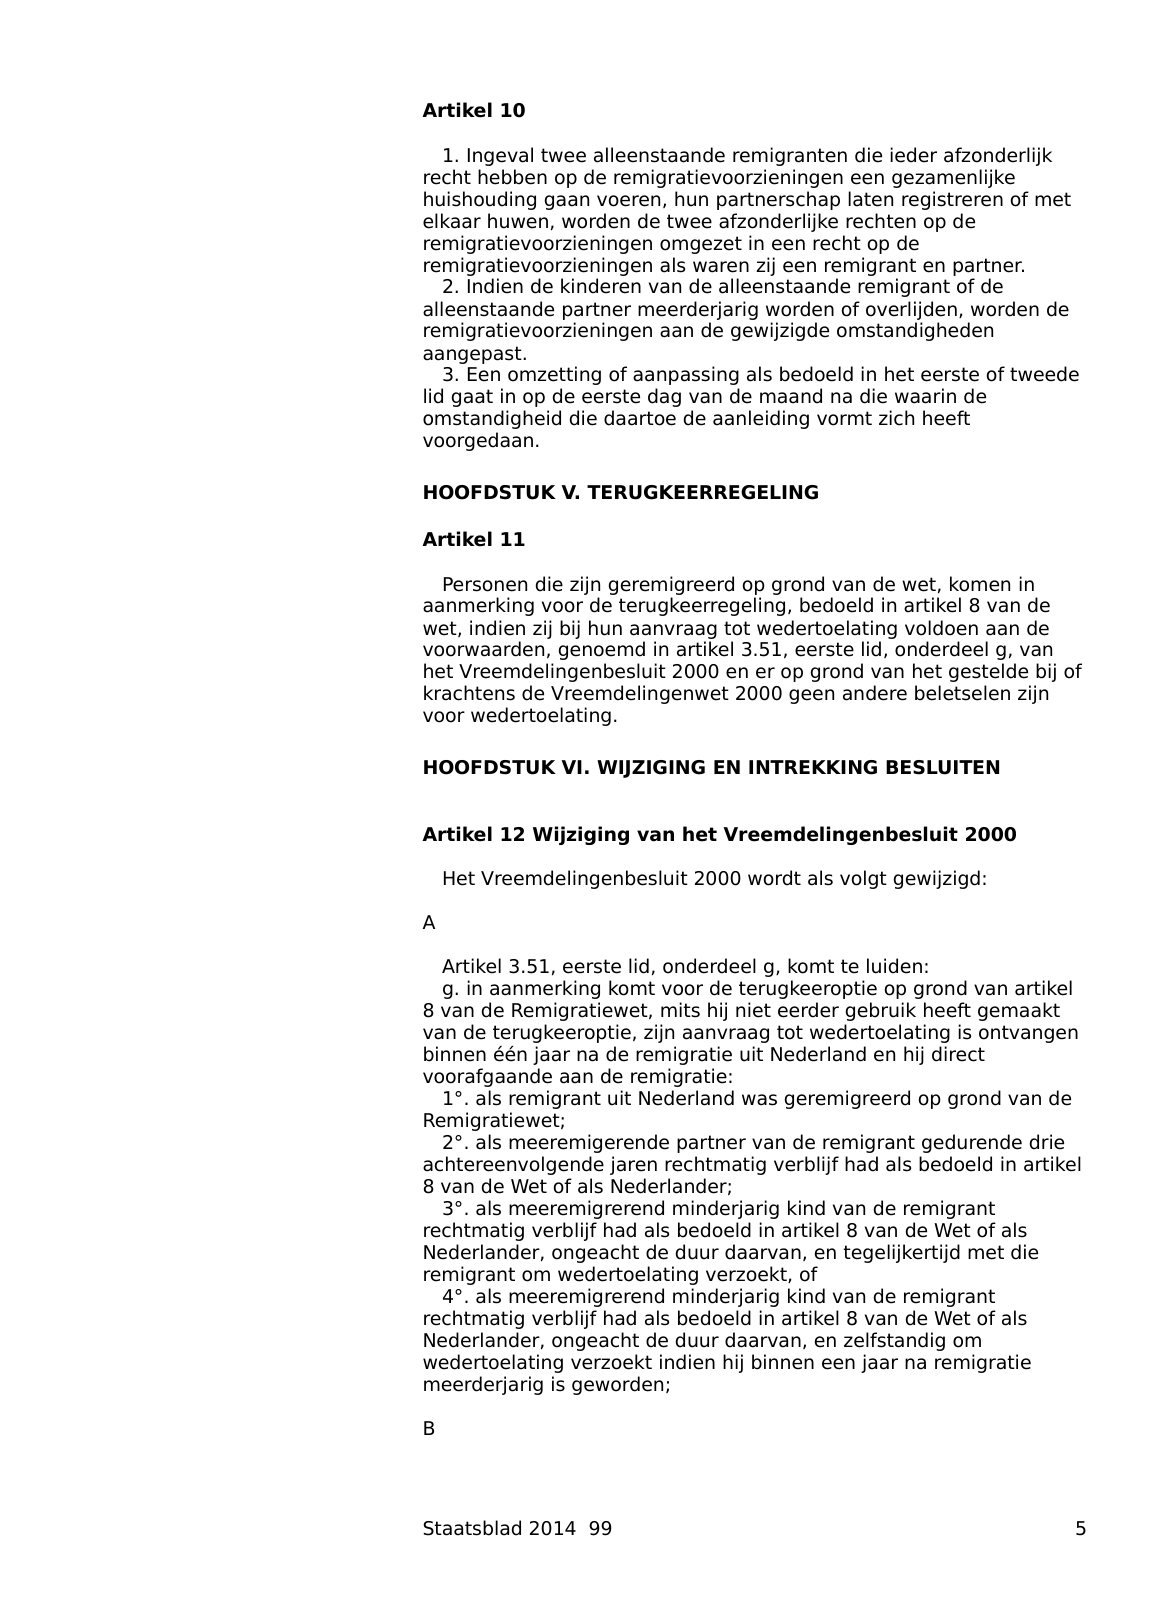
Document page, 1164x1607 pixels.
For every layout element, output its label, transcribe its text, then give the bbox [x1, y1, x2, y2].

text 2°. als meeremigerende partner van de remigrant gedurende drie achtereenvolgende jaren rechtmatig verblijf had als bedoeld in artikel 8 van de Wet of als Nederlander; [422, 1132, 1087, 1198]
text 3°. als meeremigrerend minderjarig kind van de remigrant rechtmatig verblijf had als bedoeld in artikel 8 van de Wet of als Nederlander, ongeacht de duur daarvan, en tegelijkertijd met die remigrant om wedertoelating verzoekt, of [422, 1198, 1087, 1286]
text 1. Ingeval twee alleenstaande remigranten die ieder afzonderlijk recht hebben op de remigratievoorzieningen een gezamenlijke huishouding gaan voeren, hun partnerschap laten registreren of met elkaar huwen, worden de twee afzonderlijke rechten op de remigratievoorzieningen omgezet in een recht op de remigratievoorzieningen als waren zij een remigrant en partner. [422, 144, 1087, 276]
text Het Vreemdelingenbesluit 2000 wordt als volgt gewijzigd: [422, 868, 1087, 890]
subtitle HOOFDSTUK V. TERUGKEERREGELING [422, 482, 1087, 504]
text Personen die zijn geremigreerd op grond van de wet, komen in aanmerking voor de terugkeerregeling, bedoeld in artikel 8 van de wet, indien zij bij hun aanvraag tot wedertoelating voldoen aan de voorwaarden, genoemd in artikel 3.51, eerste lid, onderdeel g, van het Vreemdelingenbesluit 2000 en er op grond van het gestelde bij of krachtens de Vreemdelingenwet 2000 geen andere beletselen zijn voor wedertoelating. [422, 573, 1087, 727]
text B [422, 1418, 1087, 1440]
subtitle Artikel 10 [422, 100, 1087, 122]
text 3. Een omzetting of aanpassing als bedoeld in het eerste of tweede lid gaat in op de eerste dag van de maand na die waarin de omstandigheid die daartoe de aanleiding vormt zich heeft voorgedaan. [422, 364, 1087, 452]
text 2. Indien de kinderen van de alleenstaande remigrant of de alleenstaande partner meerderjarig worden of overlijden, worden de remigratievoorzieningen aan de gewijzigde omstandigheden aangepast. [422, 276, 1087, 364]
subtitle HOOFDSTUK VI. WIJZIGING EN INTREKKING BESLUITEN [422, 757, 1087, 779]
text g. in aanmerking komt voor de terugkeeroptie op grond van artikel 8 van de Remigratiewet, mits hij niet eerder gebruik heeft gemaakt van de terugkeeroptie, zijn aanvraag tot wedertoelating is ontvangen binnen één jaar na de remigratie uit Nederland en hij direct voorafgaande aan de remigratie: [422, 978, 1087, 1088]
text 1°. als remigrant uit Nederland was geremigreerd op grond van de Remigratiewet; [422, 1088, 1087, 1132]
text 4°. als meeremigrerend minderjarig kind van de remigrant rechtmatig verblijf had als bedoeld in artikel 8 van de Wet of als Nederlander, ongeacht de duur daarvan, en zelfstandig om wedertoelating verzoekt indien hij binnen een jaar na remigratie meerderjarig is geworden; [422, 1286, 1087, 1396]
subtitle Artikel 12 Wijziging van het Vreemdelingenbesluit 2000 [422, 824, 1087, 846]
subtitle Artikel 11 [422, 529, 1087, 551]
text A [422, 912, 1087, 934]
text Artikel 3.51, eerste lid, onderdeel g, komt te luiden: [422, 956, 1087, 978]
